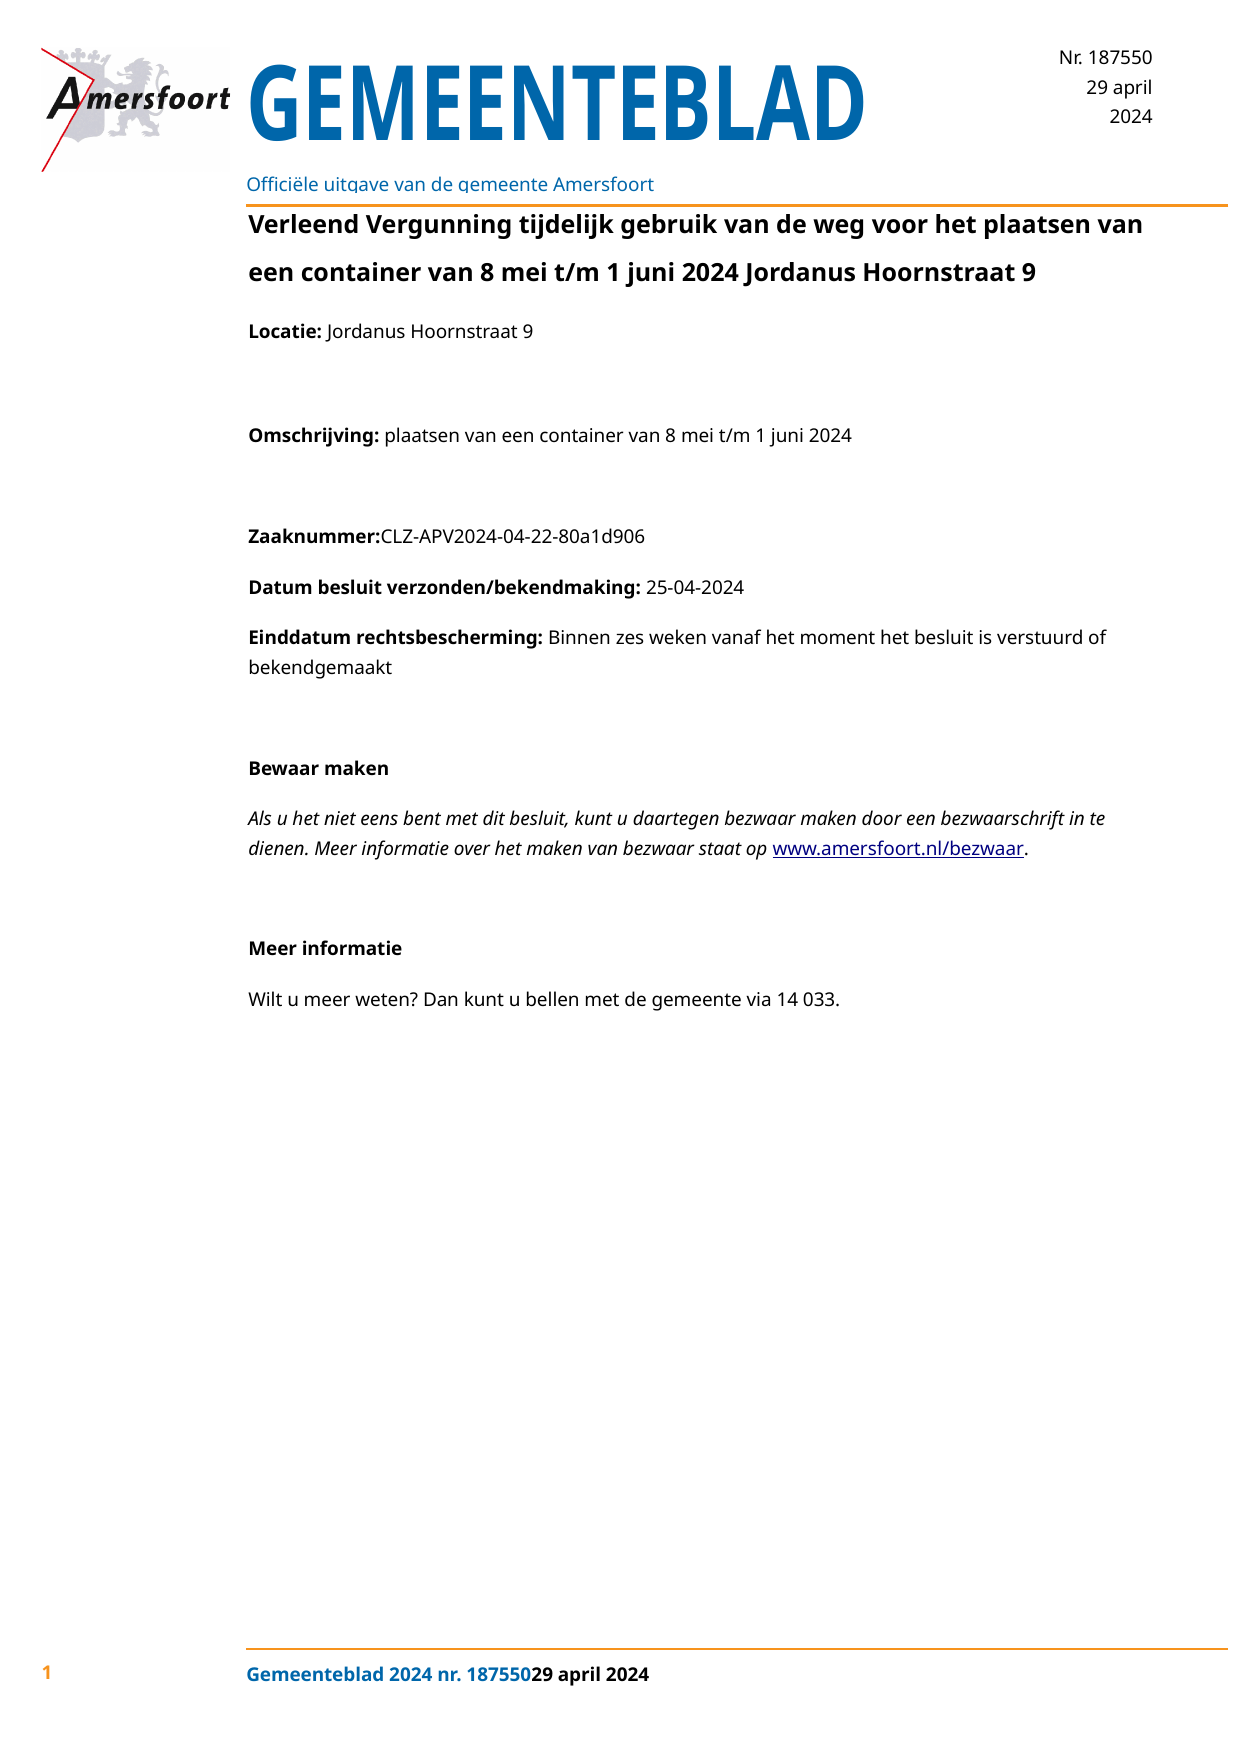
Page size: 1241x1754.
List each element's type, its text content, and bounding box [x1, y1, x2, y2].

text Wilt u meer weten? Dan kunt u bellen met de gemeente via 14 033. [248, 986, 1152, 1012]
text Zaaknummer:CLZ-APV2024-04-22-80a1d906 [248, 523, 1152, 549]
text ﻿Omschrijving: plaatsen van een container van 8 mei t/m 1 juni 2024 [248, 419, 1152, 448]
text Locatie: Jordanus Hoornstraat 9 [248, 318, 1152, 344]
text Verleend Vergunning tijdelijk gebruik van de weg voor het plaatsen van een container van 8 mei t/m 1 juni 2024 Jordanus Hoornstraat 9 [248, 207, 1152, 288]
picture [41, 47, 231, 172]
text Bewaar maken [248, 755, 1152, 781]
text Einddatum rechtsbescherming: Binnen zes weken vanaf het moment het besluit is verstuurd of bekendgemaakt [248, 624, 1152, 680]
text Datum besluit verzonden/bekendmaking: 25-04-2024 [248, 574, 1152, 600]
text Meer informatie [248, 936, 1152, 961]
text Als u het niet eens bent met dit besluit, kunt u daartegen bezwaar maken door een bezwaarschrift in te dienen. Meer informatie over het maken van bezwaar staat op www.amersfoort.nl/bezwaar. [248, 805, 1152, 861]
